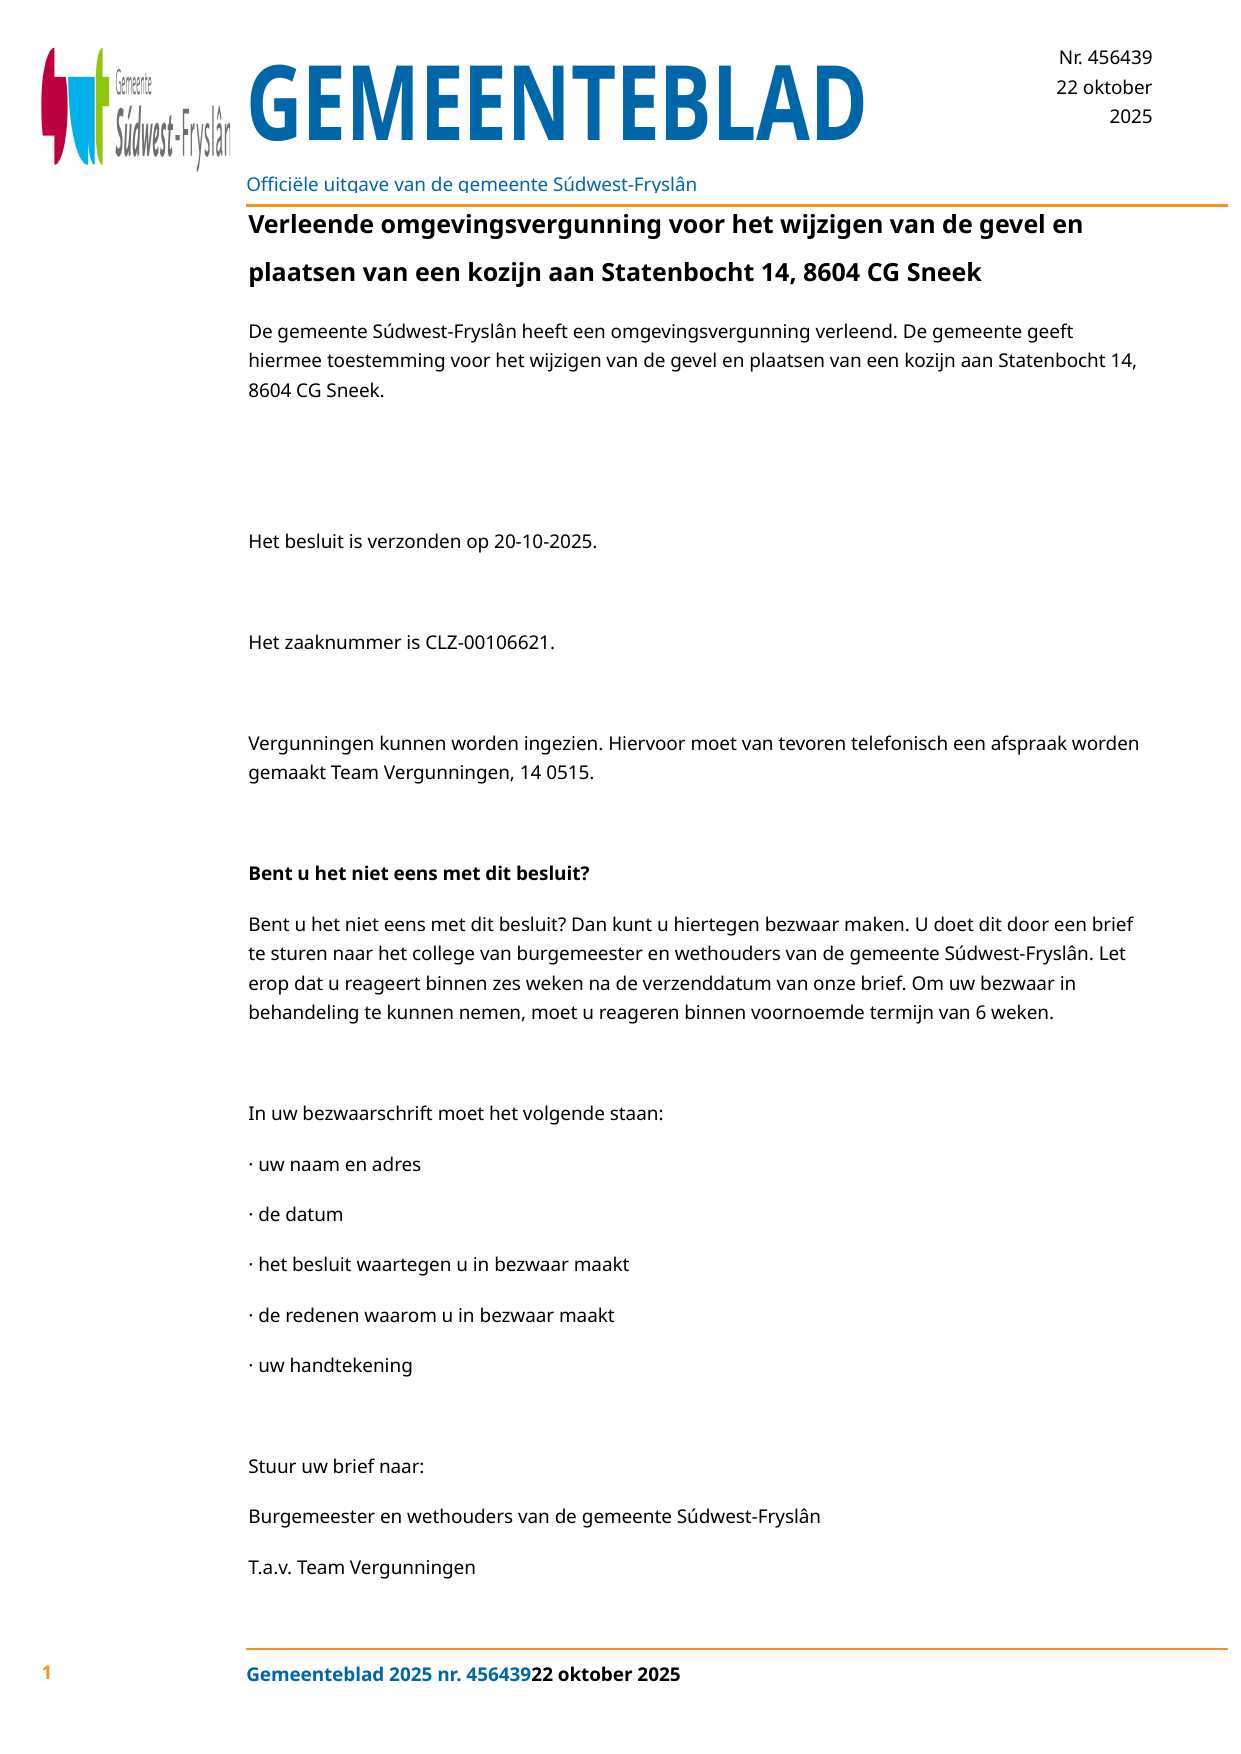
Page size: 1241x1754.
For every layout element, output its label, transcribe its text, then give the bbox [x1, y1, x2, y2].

text · de datum [248, 1201, 1152, 1227]
text De gemeente Súdwest-Fryslân heeft een omgevingsvergunning verleend. De gemeente geeft hiermee toestemming voor het wijzigen van de gevel en plaatsen van een kozijn aan Statenbocht 14, 8604 CG Sneek. [248, 318, 1152, 403]
text Bent u het niet eens met dit besluit? [248, 860, 1152, 886]
text · het besluit waartegen u in bezwaar maakt [248, 1252, 1152, 1277]
picture [41, 47, 231, 172]
text Verleende omgevingsvergunning voor het wijzigen van de gevel en plaatsen van een kozijn aan Statenbocht 14, 8604 CG Sneek [248, 207, 1152, 288]
text T.a.v. Team Vergunningen [248, 1554, 1152, 1580]
text Vergunningen kunnen worden ingezien. Hiervoor moet van tevoren telefonisch een afspraak worden gemaakt Team Vergunningen, 14 0515. [248, 730, 1152, 785]
text Bent u het niet eens met dit besluit? Dan kunt u hiertegen bezwaar maken. U doet dit door een brief te sturen naar het college van burgemeester en wethouders van de gemeente Súdwest-Fryslân. Let erop dat u reageert binnen zes weken na de verzenddatum van onze brief. Om uw bezwaar in behandeling te kunnen nemen, moet u reageren binnen voornoemde termijn van 6 weken. [248, 911, 1152, 1025]
text · de redenen waarom u in bezwaar maakt [248, 1302, 1152, 1328]
text In uw bezwaarschrift moet het volgende staan: [248, 1100, 1152, 1126]
text Burgemeester en wethouders van de gemeente Súdwest-Fryslân [248, 1504, 1152, 1529]
text Het zaaknummer is CLZ-00106621. [248, 629, 1152, 655]
text Het besluit is verzonden op 20-10-2025. [248, 528, 1152, 554]
text Stuur uw brief naar: [248, 1453, 1152, 1479]
text · uw naam en adres [248, 1151, 1152, 1177]
text · uw handtekening [248, 1352, 1152, 1378]
